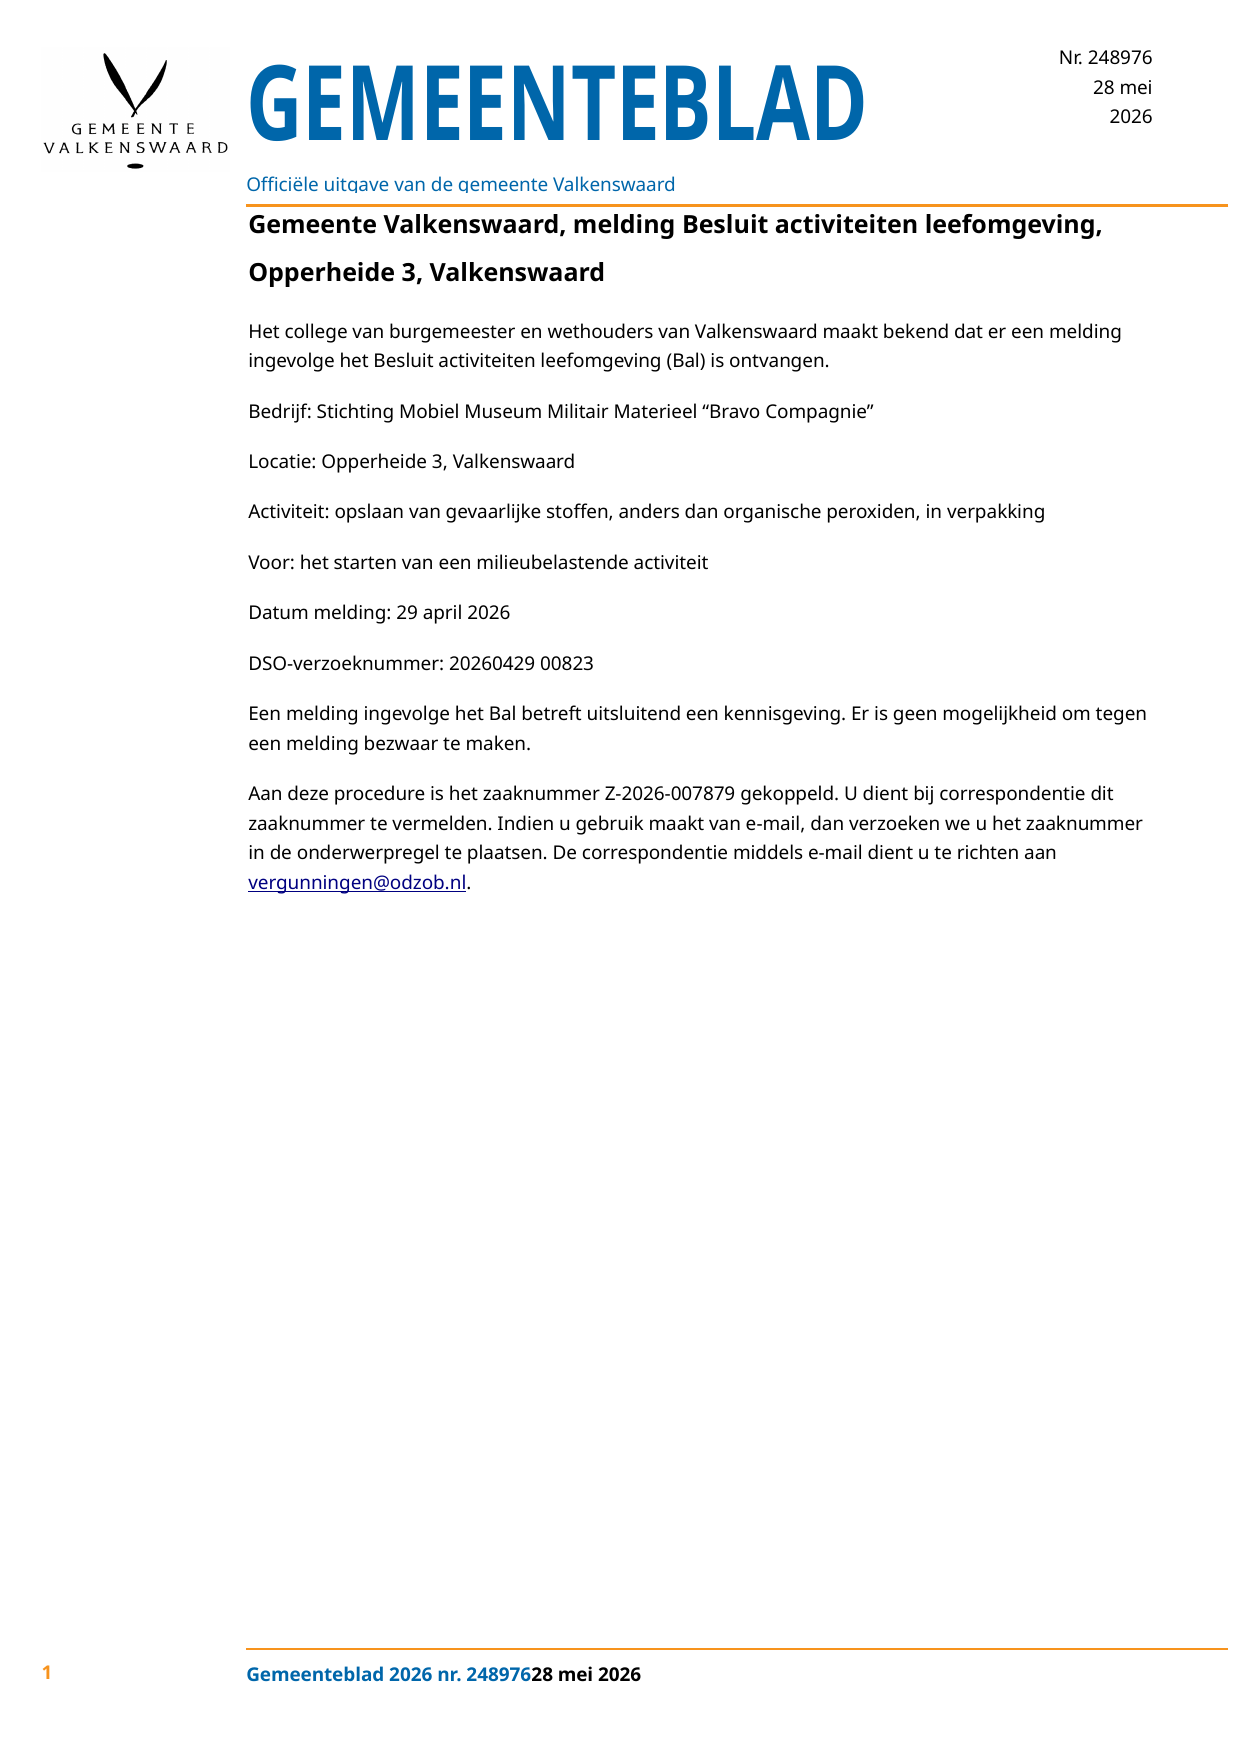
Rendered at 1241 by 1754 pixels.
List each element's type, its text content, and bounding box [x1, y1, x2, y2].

text Locatie: Opperheide 3, Valkenswaard [248, 448, 1152, 474]
text Aan deze procedure is het zaaknummer Z-2026-007879 gekoppeld. U dient bij correspondentie dit zaaknummer te vermelden. Indien u gebruik maakt van e-mail, dan verzoeken we u het zaaknummer in de onderwerpregel te plaatsen. De correspondentie middels e-mail dient u te richten aan vergunningen@odzob.nl. [248, 780, 1152, 895]
text Activiteit: opslaan van gevaarlijke stoffen, anders dan organische peroxiden, in verpakking [248, 499, 1152, 524]
text Gemeente Valkenswaard, melding Besluit activiteiten leefomgeving, Opperheide 3, Valkenswaard [248, 207, 1152, 288]
text Voor: het starten van een milieubelastende activiteit [248, 549, 1152, 575]
text Bedrijf: Stichting Mobiel Museum Militair Materieel “Bravo Compagnie” [248, 398, 1152, 424]
picture [41, 47, 231, 172]
text DSO-verzoeknummer: 20260429 00823 [248, 650, 1152, 676]
text Het college van burgemeester en wethouders van Valkenswaard maakt bekend dat er een melding ingevolge het Besluit activiteiten leefomgeving (Bal) is ontvangen. [248, 318, 1152, 373]
text Datum melding: 29 april 2026 [248, 599, 1152, 625]
text Een melding ingevolge het Bal betreft uitsluitend een kennisgeving. Er is geen mogelijkheid om tegen een melding bezwaar te maken. [248, 700, 1152, 756]
